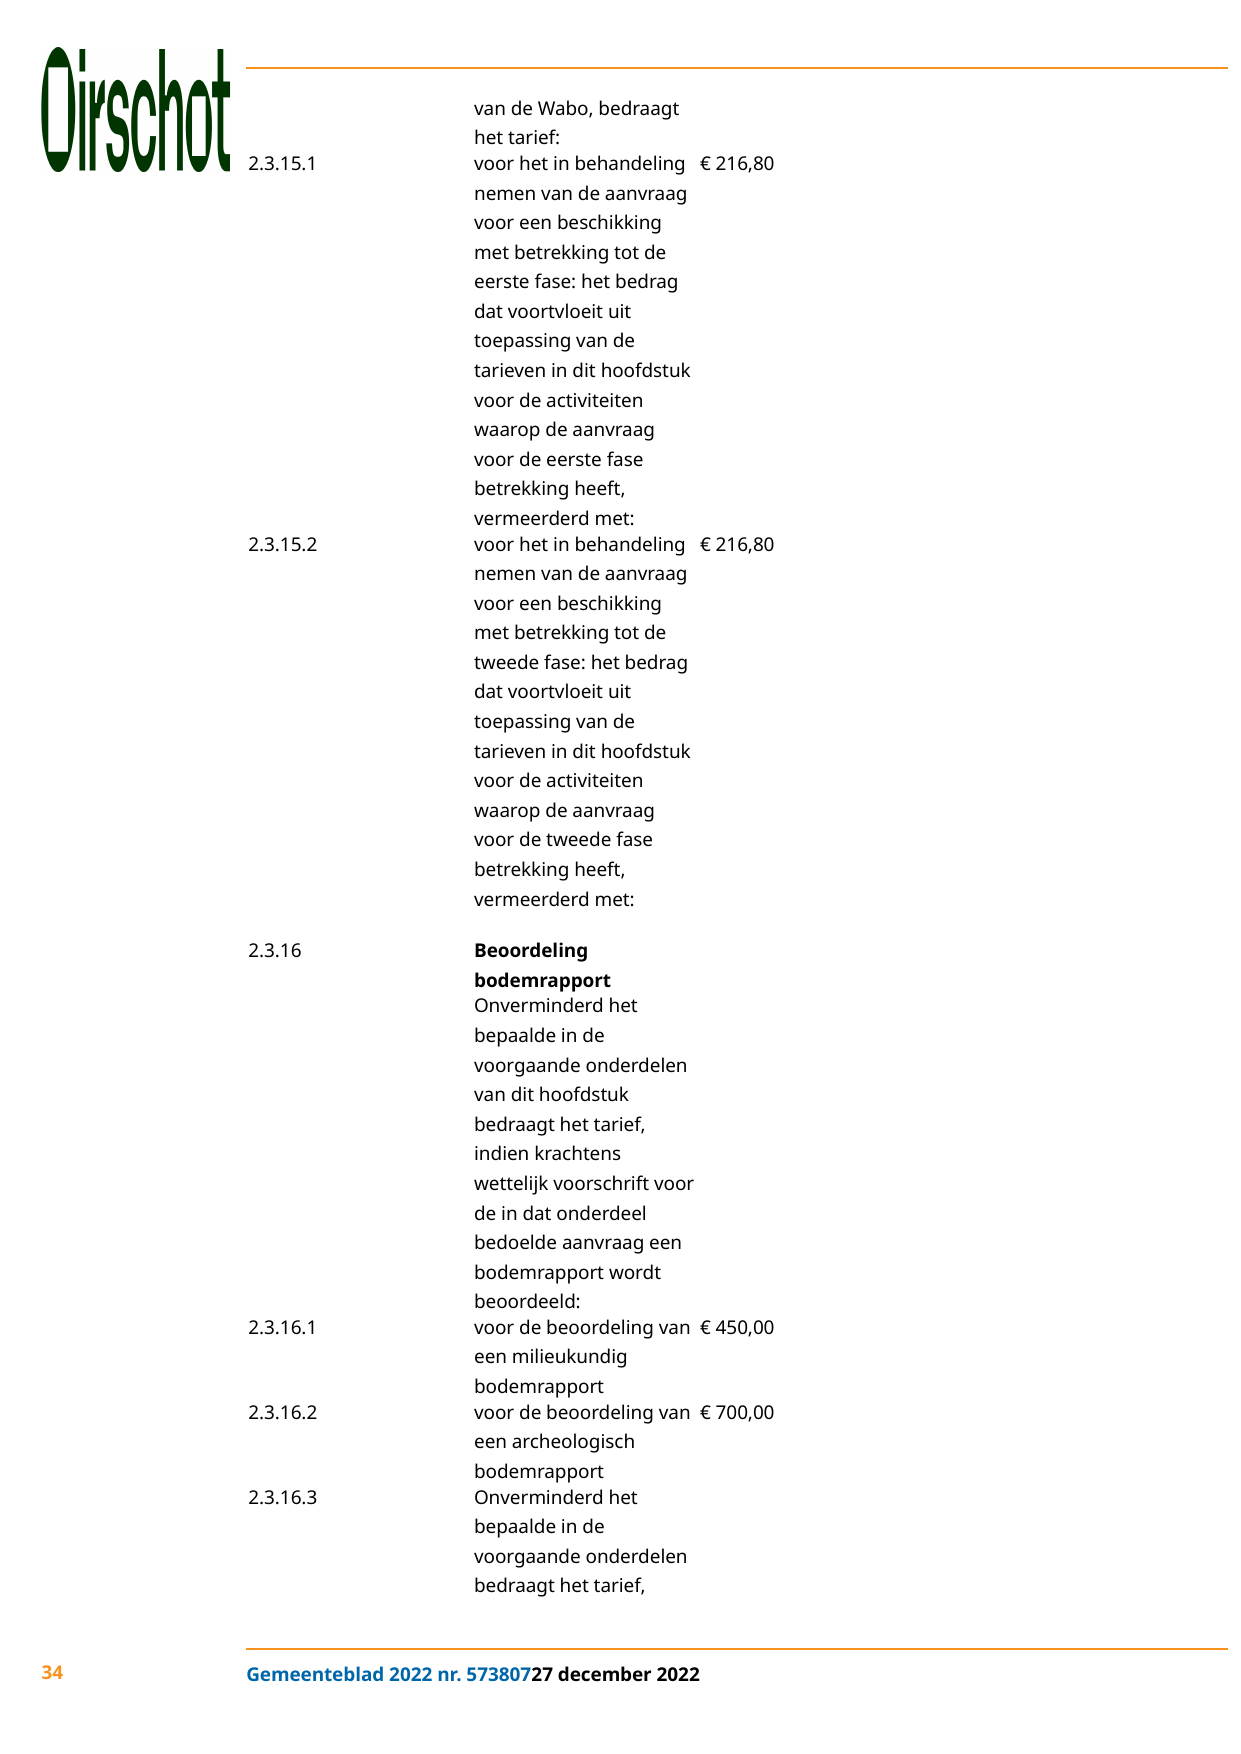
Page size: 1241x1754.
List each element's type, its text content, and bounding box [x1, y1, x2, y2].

table_cell [926, 1314, 1152, 1399]
table_cell 2.3.16.1 [248, 1314, 474, 1399]
table_cell € 700,00 [700, 1399, 926, 1484]
table_cell voor de beoordeling van een archeologisch bodemrapport [474, 1399, 700, 1484]
table_cell € 216,80 [700, 150, 926, 531]
table_cell [926, 150, 1152, 531]
table_cell voor de beoordeling van een milieukundig bodemrapport [474, 1314, 700, 1399]
table_cell [700, 95, 926, 150]
table_cell [700, 937, 926, 993]
table_cell 2.3.15.1 [248, 150, 474, 531]
table_cell 2.3.16 [248, 937, 474, 993]
table_cell [926, 95, 1152, 150]
table_cell [474, 912, 700, 937]
picture [41, 47, 231, 172]
table_cell [926, 993, 1152, 1314]
table_cell [248, 912, 474, 937]
table_cell [926, 1399, 1152, 1484]
table_cell [926, 531, 1152, 912]
table_cell Beoordeling bodemrapport [474, 937, 700, 993]
table_cell 2.3.16.2 [248, 1399, 474, 1484]
table_cell [700, 1484, 926, 1598]
table_cell [926, 1484, 1152, 1598]
table_cell [700, 912, 926, 937]
table_cell Onverminderd het bepaalde in de voorgaande onderdelen bedraagt het tarief, [474, 1484, 700, 1598]
table_cell [248, 95, 474, 150]
table_cell € 216,80 [700, 531, 926, 912]
table_cell 2.3.15.2 [248, 531, 474, 912]
table_cell van de Wabo, bedraagt het tarief: [474, 95, 700, 150]
table_cell [926, 912, 1152, 937]
table_cell [926, 937, 1152, 993]
table_cell [248, 993, 474, 1314]
table_cell voor het in behandeling nemen van de aanvraag voor een beschikking met betrekking tot de tweede fase: het bedrag dat voortvloeit uit toepassing van de tarieven in dit hoofdstuk voor de activiteiten waarop de aanvraag voor de tweede fase betrekking heeft, vermeerderd met: [474, 531, 700, 912]
table_cell voor het in behandeling nemen van de aanvraag voor een beschikking met betrekking tot de eerste fase: het bedrag dat voortvloeit uit toepassing van de tarieven in dit hoofdstuk voor de activiteiten waarop de aanvraag voor de eerste fase betrekking heeft, vermeerderd met: [474, 150, 700, 531]
table_cell [700, 993, 926, 1314]
table_cell 2.3.16.3 [248, 1484, 474, 1598]
table_cell € 450,00 [700, 1314, 926, 1399]
table_cell Onverminderd het bepaalde in de voorgaande onderdelen van dit hoofdstuk bedraagt het tarief, indien krachtens wettelijk voorschrift voor de in dat onderdeel bedoelde aanvraag een bodemrapport wordt beoordeeld: [474, 993, 700, 1314]
